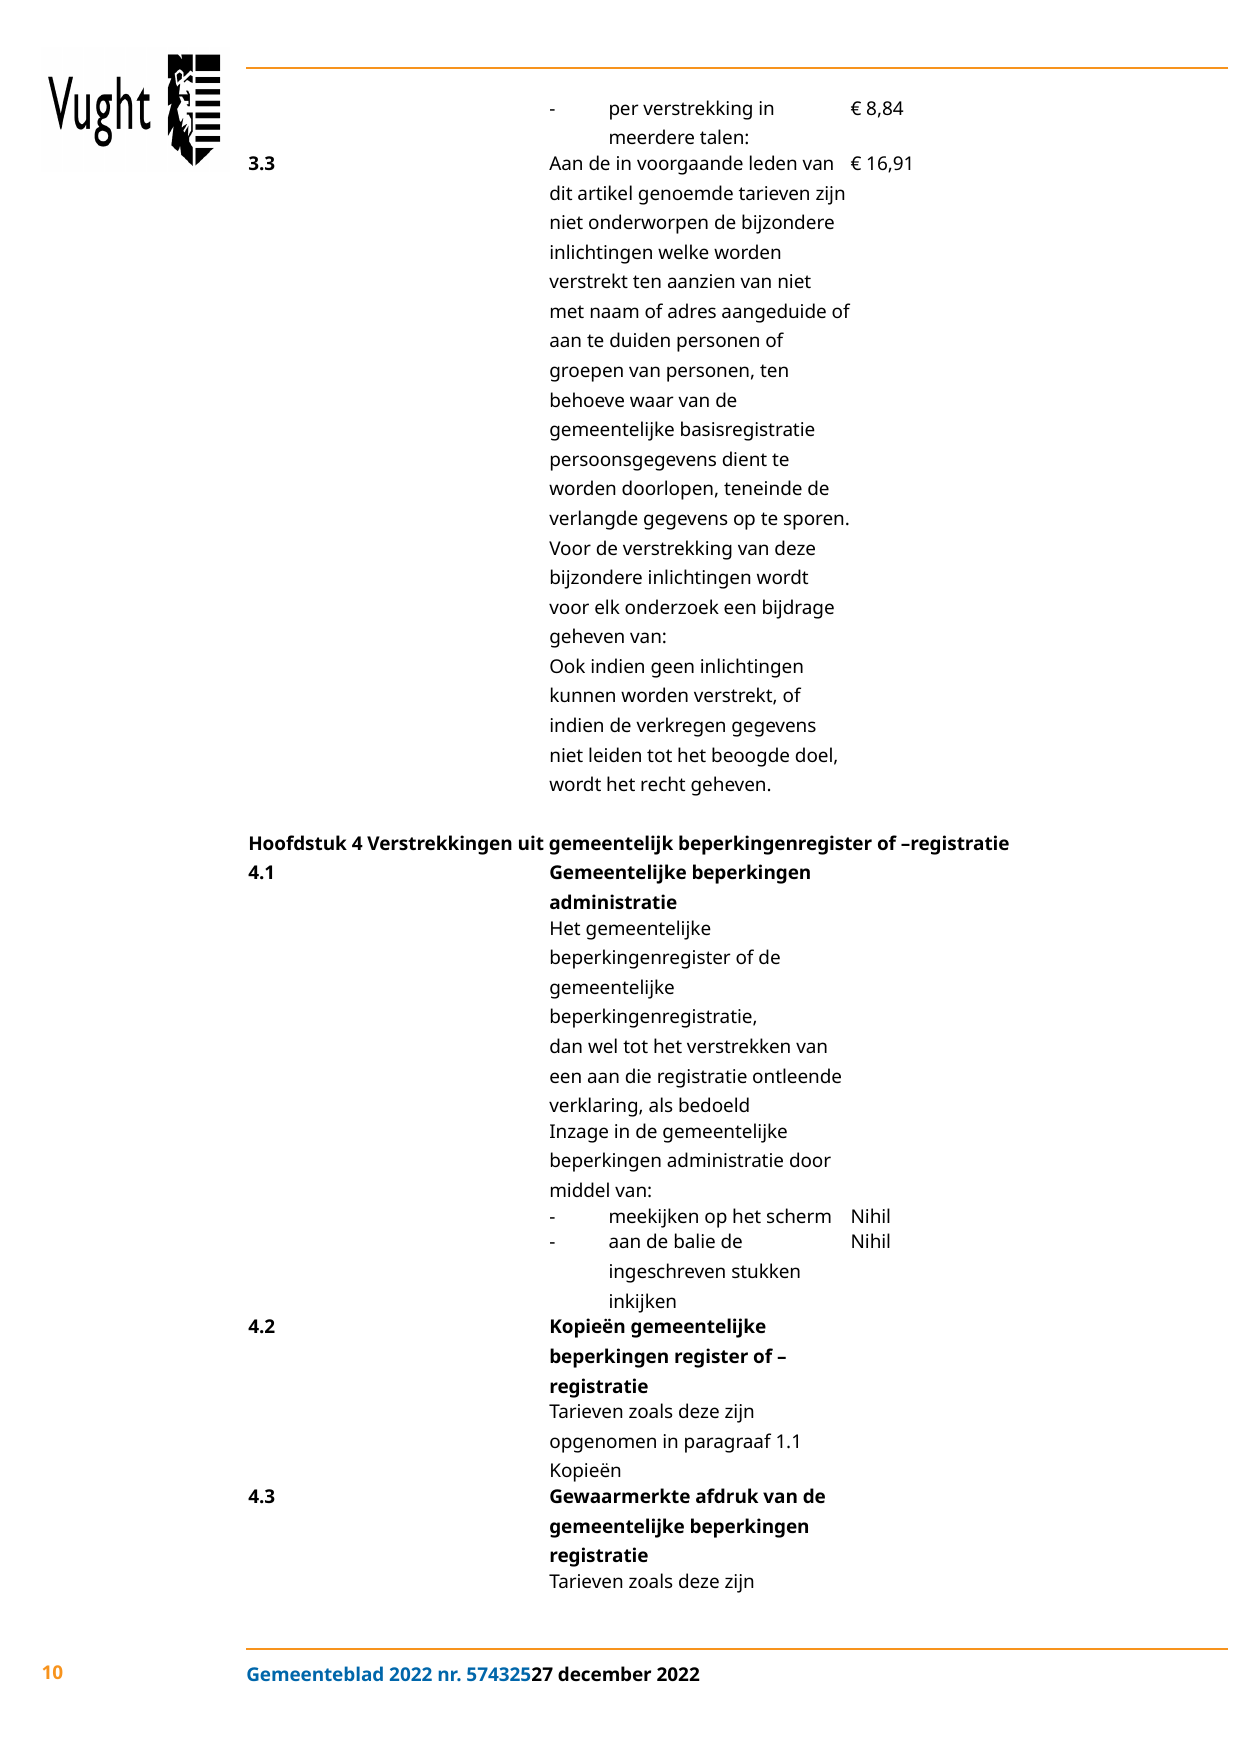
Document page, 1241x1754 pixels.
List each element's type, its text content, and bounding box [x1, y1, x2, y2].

table_cell Nihil [850, 1229, 1152, 1314]
table_cell per verstrekking in meerdere talen: [549, 95, 850, 150]
table_cell [248, 1118, 549, 1203]
table_cell € 8,84 [850, 95, 1152, 150]
table_cell Tarieven zoals deze zijn [549, 1568, 850, 1594]
table_header 4.1 [248, 860, 549, 915]
picture [41, 47, 231, 172]
table_cell [850, 1118, 1152, 1203]
table_header [850, 860, 1152, 915]
table_cell Gewaarmerkte afdruk van de gemeentelijke beperkingen registratie [549, 1484, 850, 1568]
table_cell [248, 1229, 549, 1314]
table_cell [248, 1203, 549, 1229]
table_cell Nihil [850, 1203, 1152, 1229]
table_cell Aan de in voorgaande leden van dit artikel genoemde tarieven zijn niet onderworpen de bijzondere inlichtingen welke worden verstrekt ten aanzien van niet met naam of adres aangeduide of aan te duiden personen of groepen van personen, ten behoeve waar van de gemeentelijke basisregistratie persoonsgegevens dient te worden doorlopen, teneinde de verlangde gegevens op te sporen. Voor de verstrekking van deze bijzondere inlichtingen wordt voor elk onderzoek een bijdrage geheven van: Ook indien geen inlichtingen kunnen worden verstrekt, of indien de verkregen gegevens niet leiden tot het beoogde doel, wordt het recht geheven. [549, 150, 850, 797]
table_cell 4.3 [248, 1484, 549, 1568]
table_cell € 16,91 [850, 150, 1152, 797]
text Hoofdstuk 4 Verstrekkingen uit gemeentelijk beperkingenregister of –registratie [248, 830, 1152, 856]
table_cell [850, 915, 1152, 1118]
table_cell [850, 1314, 1152, 1398]
table_cell [248, 95, 549, 150]
table_cell [850, 1568, 1152, 1594]
table_cell [850, 1484, 1152, 1568]
table_cell aan de balie de ingeschreven stukken inkijken [549, 1229, 850, 1314]
table_cell Het gemeentelijke beperkingenregister of de gemeentelijke beperkingenregistratie, dan wel tot het verstrekken van een aan die registratie ontleende verklaring, als bedoeld [549, 915, 850, 1118]
table_header Gemeentelijke beperkingen administratie [549, 860, 850, 915]
table_cell [850, 1399, 1152, 1483]
table_cell Inzage in de gemeentelijke beperkingen administratie door middel van: [549, 1118, 850, 1203]
table_cell 4.2 [248, 1314, 549, 1398]
table_cell [248, 1568, 549, 1594]
table_cell Tarieven zoals deze zijn opgenomen in paragraaf 1.1 Kopieën [549, 1399, 850, 1483]
table_cell Kopieën gemeentelijke beperkingen register of –registratie [549, 1314, 850, 1398]
table_cell [248, 915, 549, 1118]
table_cell 3.3 [248, 150, 549, 797]
table_cell [248, 1399, 549, 1483]
table_cell meekijken op het scherm [549, 1203, 850, 1229]
